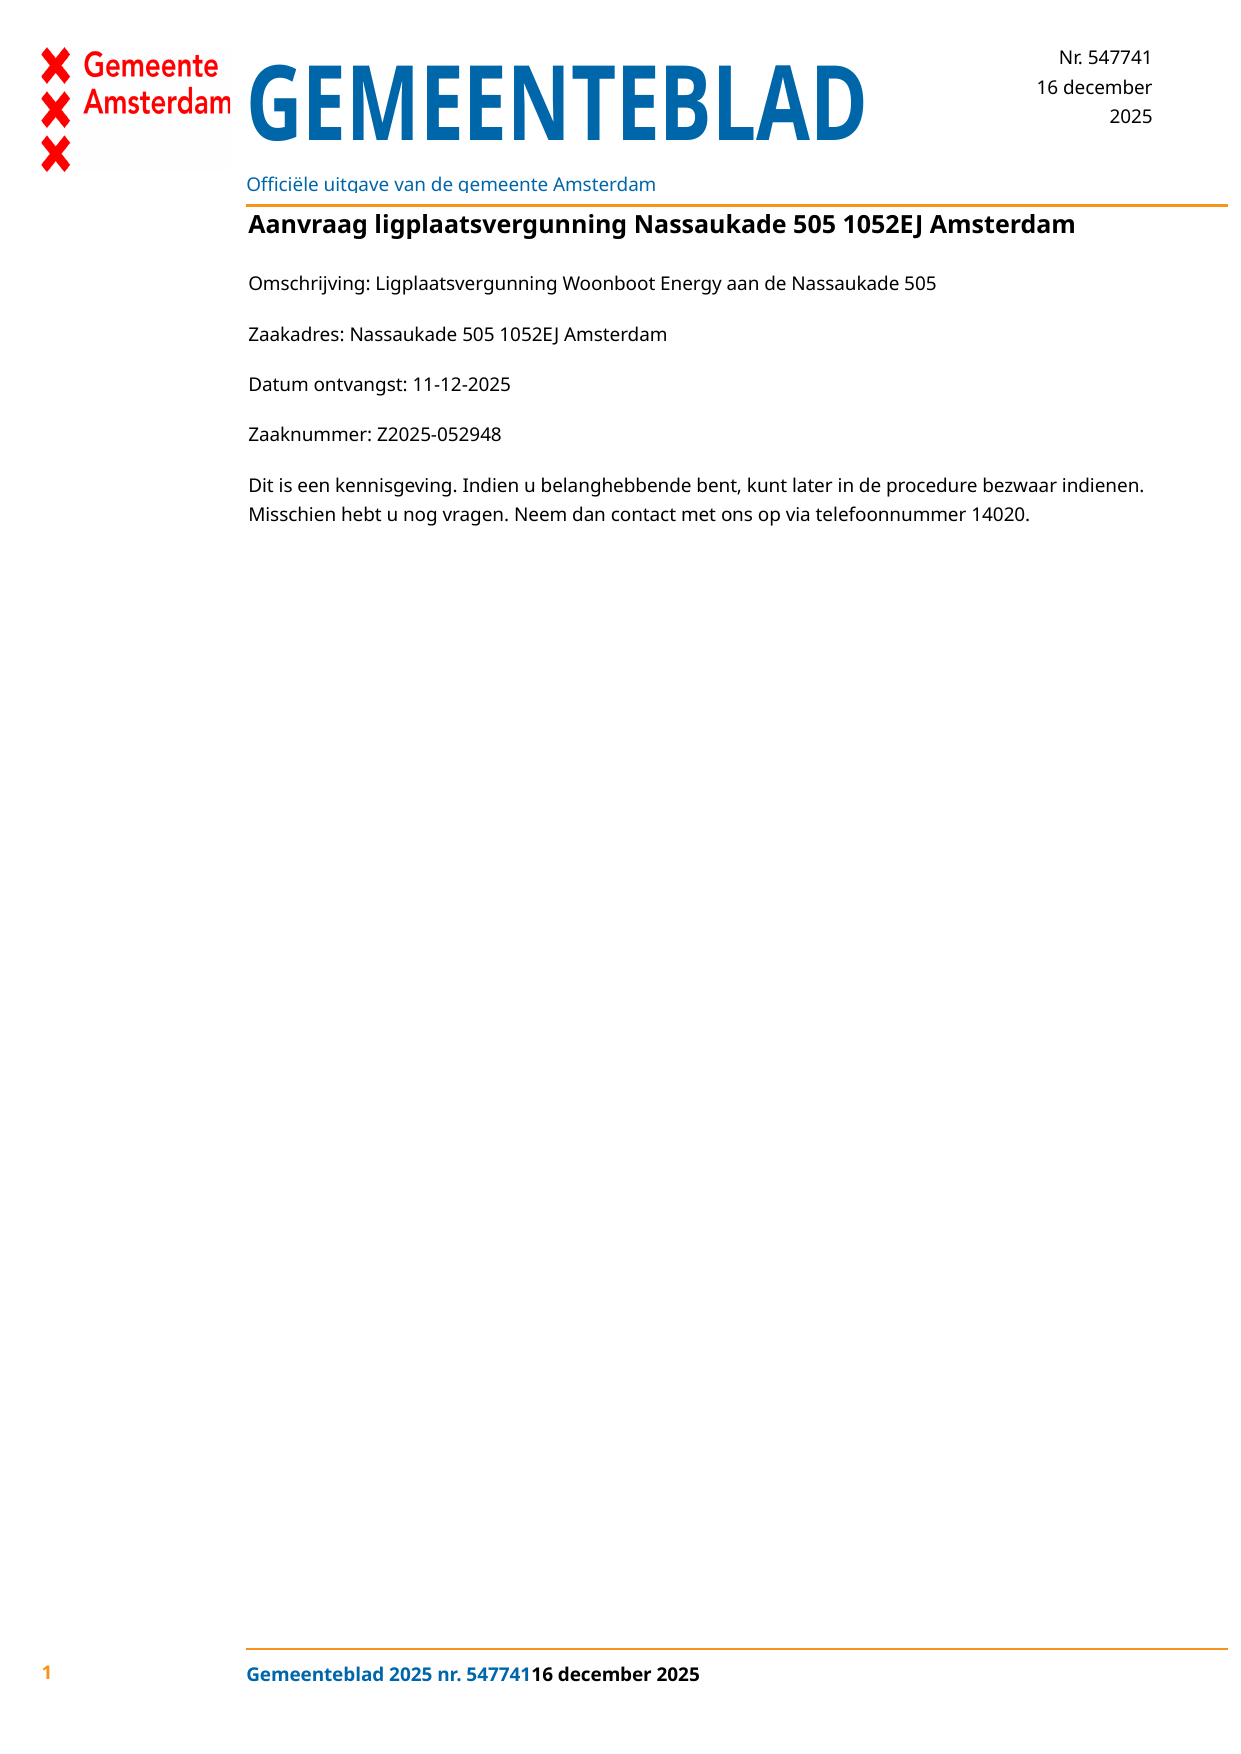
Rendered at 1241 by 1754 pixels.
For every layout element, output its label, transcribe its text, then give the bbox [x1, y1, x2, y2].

text Aanvraag ligplaatsvergunning Nassaukade 505 1052EJ Amsterdam [248, 207, 1152, 241]
text Zaakadres: Nassaukade 505 1052EJ Amsterdam [248, 321, 1152, 346]
text Omschrijving: Ligplaatsvergunning Woonboot Energy aan de Nassaukade 505 [248, 270, 1152, 296]
text Zaaknummer: Z2025-052948 [248, 422, 1152, 447]
text Datum ontvangst: 11-12-2025 [248, 371, 1152, 397]
text Dit is een kennisgeving. Indien u belanghebbende bent, kunt later in de procedure bezwaar indienen. Misschien hebt u nog vragen. Neem dan contact met ons op via telefoonnummer 14020. [248, 472, 1152, 527]
picture [41, 47, 231, 172]
